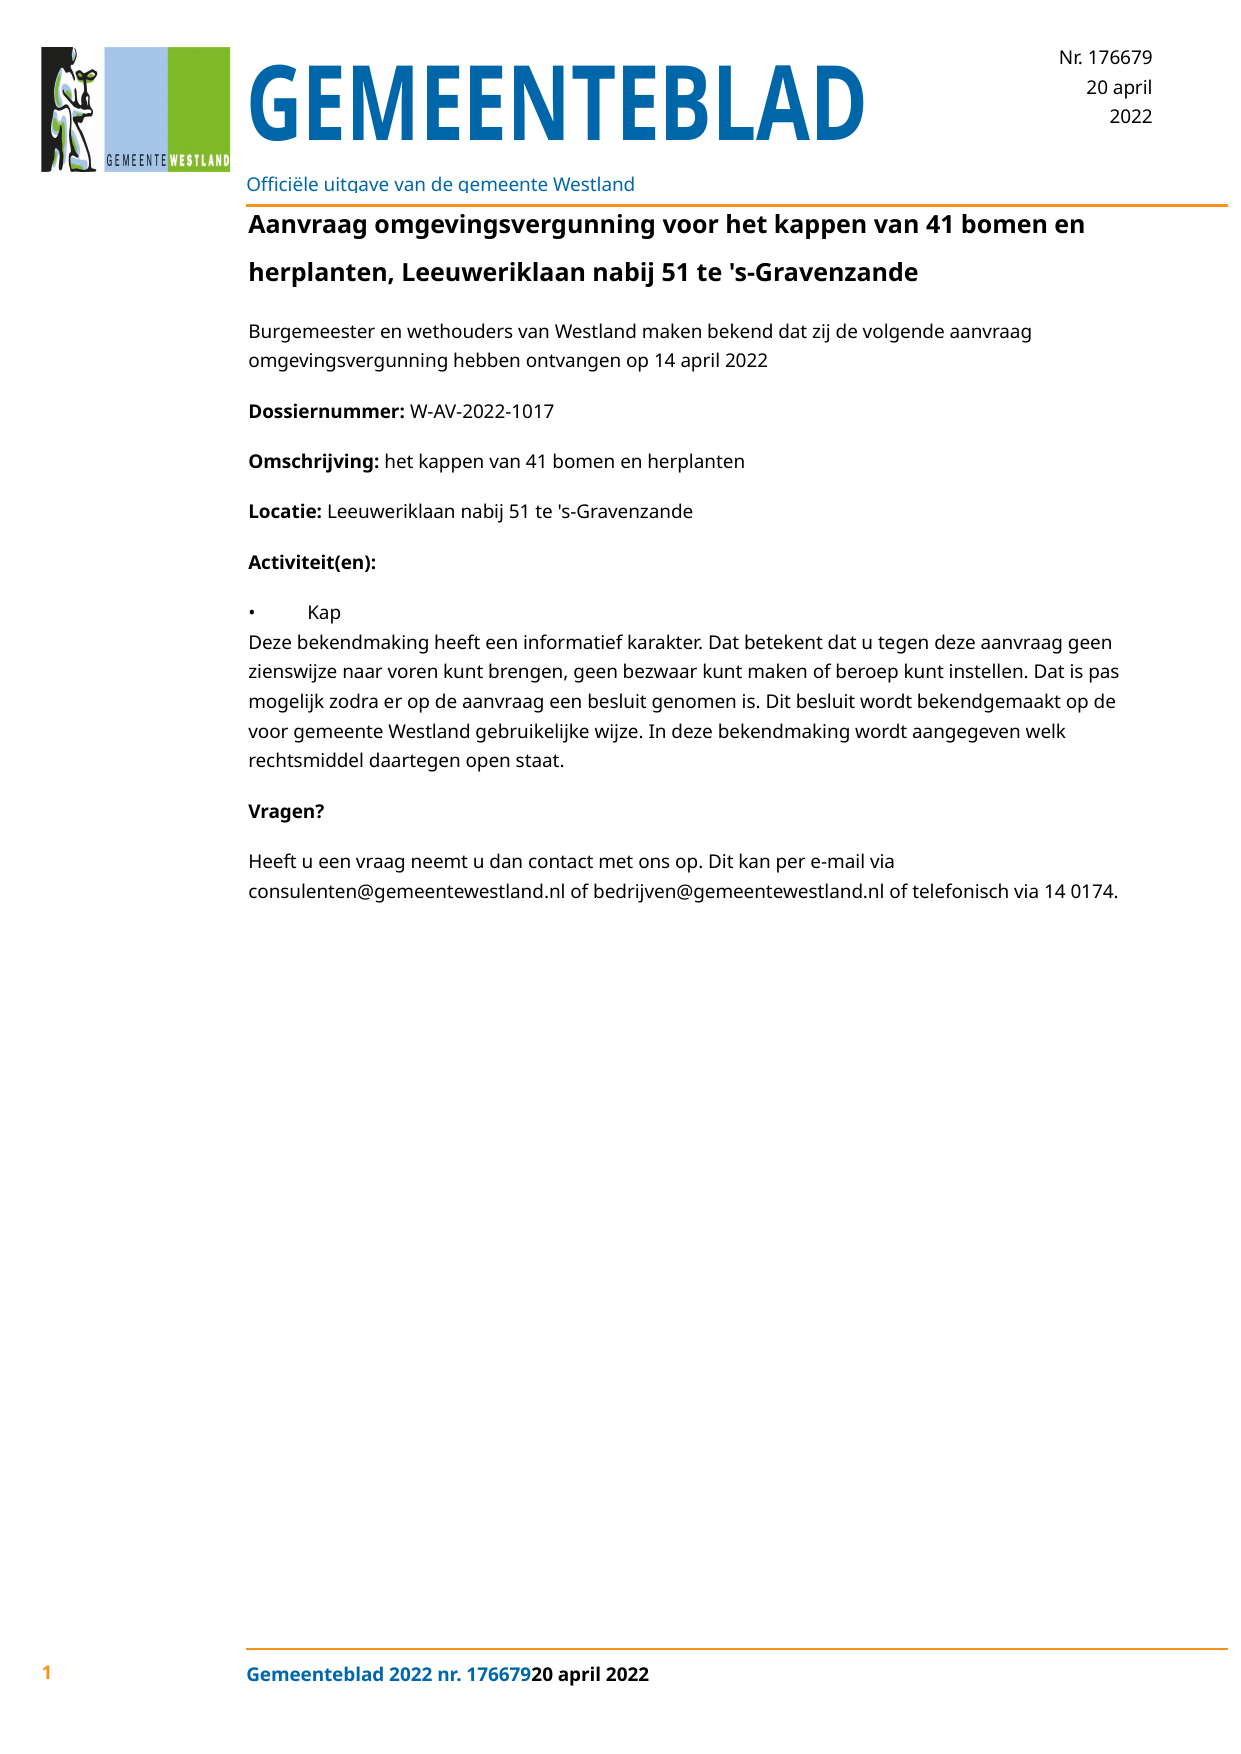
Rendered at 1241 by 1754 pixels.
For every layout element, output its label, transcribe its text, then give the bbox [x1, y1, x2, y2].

text Aanvraag omgevingsvergunning voor het kappen van 41 bomen en herplanten, Leeuweriklaan nabij 51 te 's-Gravenzande [248, 207, 1152, 288]
text Heeft u een vraag neemt u dan contact met ons op. Dit kan per e-mail via consulenten@gemeentewestland.nl of bedrijven@gemeentewestland.nl of telefonisch via 14 0174. [248, 848, 1152, 904]
text Vragen? [248, 798, 1152, 824]
text Deze bekendmaking heeft een informatief karakter. Dat betekent dat u tegen deze aanvraag geen zienswijze naar voren kunt brengen, geen bezwaar kunt maken of beroep kunt instellen. Dat is pas mogelijk zodra er op de aanvraag een besluit genomen is. Dit besluit wordt bekendgemaakt op de voor gemeente Westland gebruikelijke wijze. In deze bekendmaking wordt aangegeven welk rechtsmiddel daartegen open staat. [248, 629, 1152, 773]
picture [41, 47, 231, 172]
text Activiteit(en): [248, 549, 1152, 575]
text Omschrijving: het kappen van 41 bomen en herplanten [248, 448, 1152, 474]
text Burgemeester en wethouders van Westland maken bekend dat zij de volgende aanvraag omgevingsvergunning hebben ontvangen op 14 april 2022 [248, 318, 1152, 373]
text Dossiernummer: W-AV-2022-1017 [248, 398, 1152, 424]
list Kap [248, 599, 1152, 625]
text Locatie: Leeuweriklaan nabij 51 te 's-Gravenzande [248, 499, 1152, 524]
